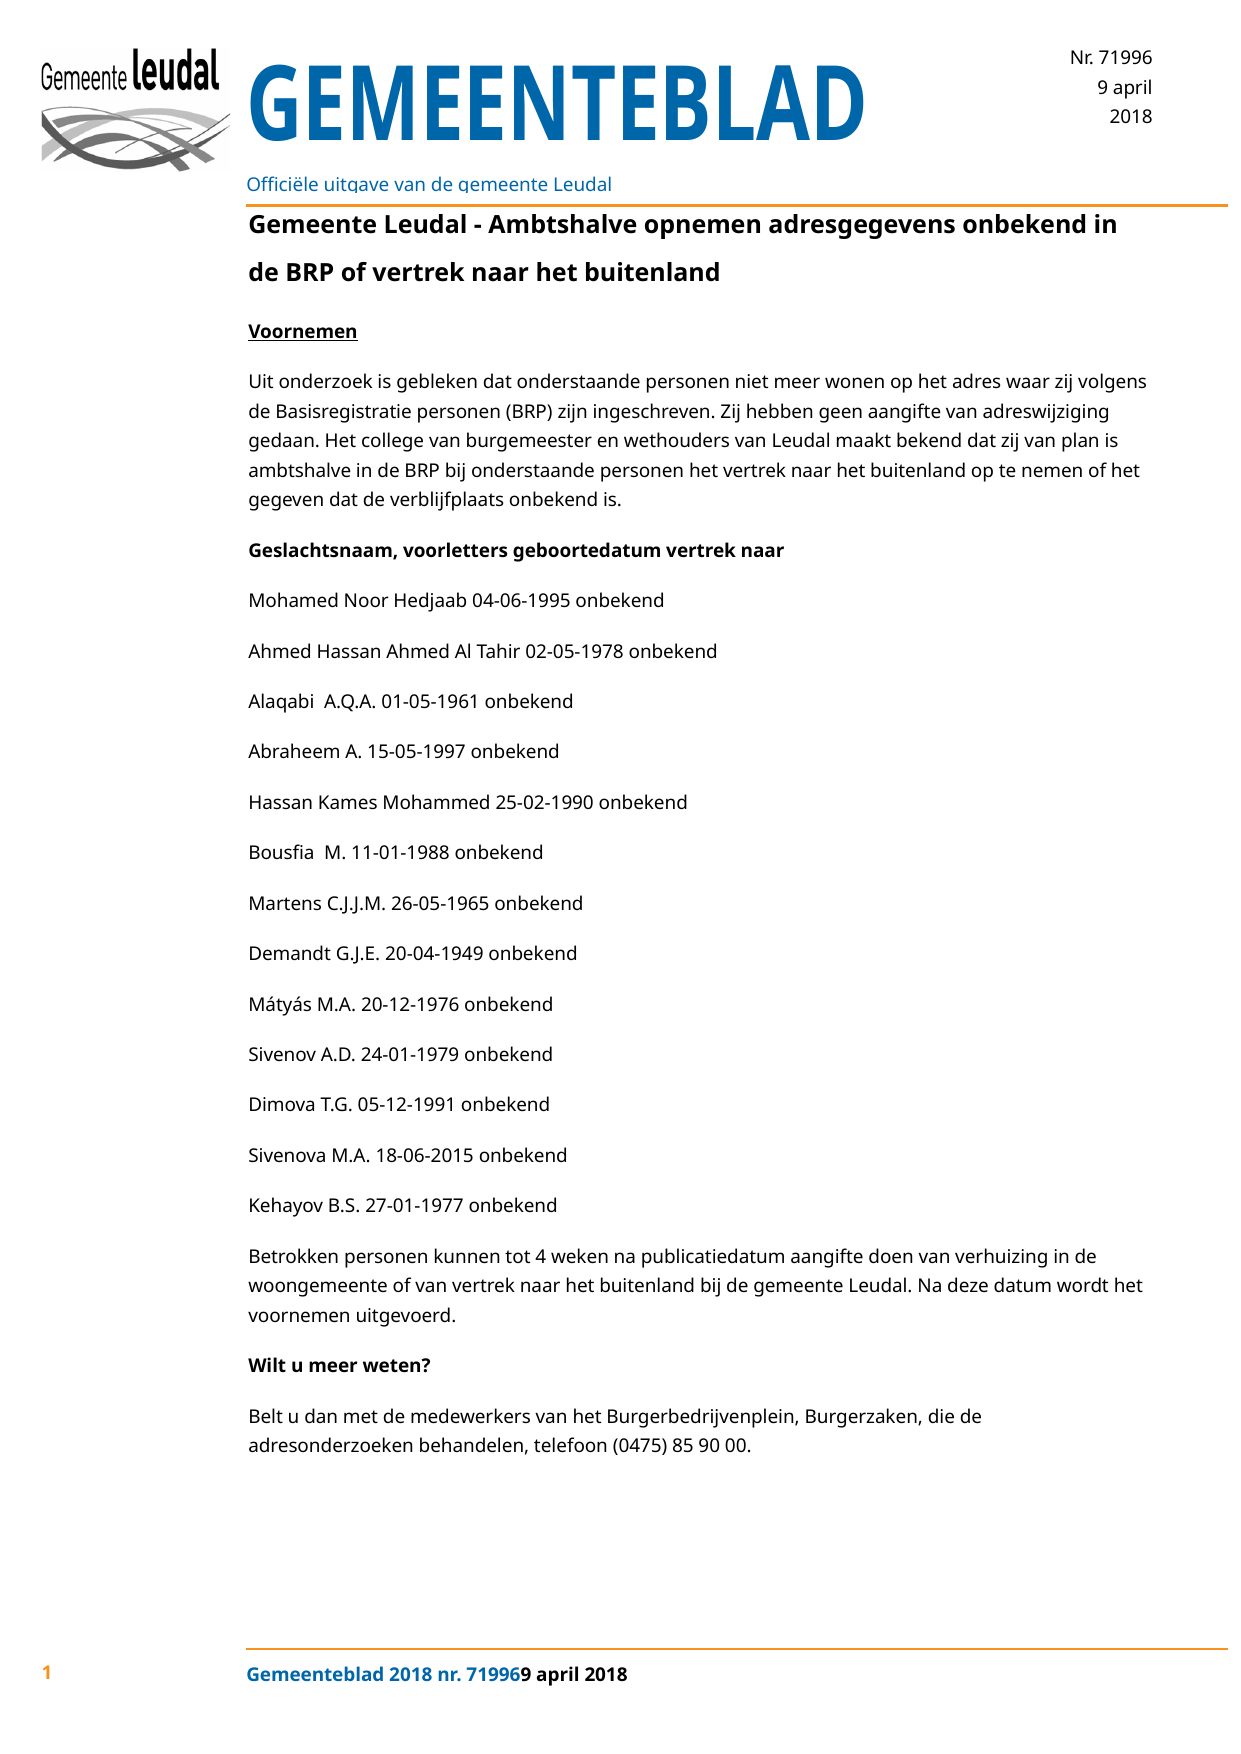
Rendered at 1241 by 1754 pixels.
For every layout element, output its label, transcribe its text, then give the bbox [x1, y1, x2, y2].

text Hassan Kames Mohammed 25-02-1990 onbekend [248, 789, 1152, 815]
text Alaqabi A.Q.A. 01-05-1961 onbekend [248, 688, 1152, 714]
text Mátyás M.A. 20-12-1976 onbekend [248, 991, 1152, 1017]
text Gemeente Leudal - Ambtshalve opnemen adresgegevens onbekend in de BRP of vertrek naar het buitenland [248, 207, 1152, 288]
text Betrokken personen kunnen tot 4 weken na publicatiedatum aangifte doen van verhuizing in de woongemeente of van vertrek naar het buitenland bij de gemeente Leudal. Na deze datum wordt het voornemen uitgevoerd. [248, 1243, 1152, 1328]
text Abraheem A. 15-05-1997 onbekend [248, 739, 1152, 764]
text Demandt G.J.E. 20-04-1949 onbekend [248, 940, 1152, 966]
picture [41, 47, 231, 172]
text Ahmed Hassan Ahmed Al Tahir 02-05-1978 onbekend [248, 638, 1152, 664]
text Bousfia M. 11-01-1988 onbekend [248, 839, 1152, 865]
text Geslachtsnaam, voorletters geboortedatum vertrek naar [248, 537, 1152, 563]
text Mohamed Noor Hedjaab 04-06-1995 onbekend [248, 587, 1152, 613]
text Sivenova M.A. 18-06-2015 onbekend [248, 1142, 1152, 1168]
text Uit onderzoek is gebleken dat onderstaande personen niet meer wonen op het adres waar zij volgens de Basisregistratie personen (BRP) zijn ingeschreven. Zij hebben geen aangifte van adreswijziging gedaan. Het college van burgemeester en wethouders van Leudal maakt bekend dat zij van plan is ambtshalve in de BRP bij onderstaande personen het vertrek naar het buitenland op te nemen of het gegeven dat de verblijfplaats onbekend is. [248, 368, 1152, 512]
text Sivenov A.D. 24-01-1979 onbekend [248, 1041, 1152, 1067]
text Martens C.J.J.M. 26-05-1965 onbekend [248, 890, 1152, 916]
text Belt u dan met de medewerkers van het Burgerbedrijvenplein, Burgerzaken, die de adresonderzoeken behandelen, telefoon (0475) 85 90 00. [248, 1403, 1152, 1458]
text Kehayov B.S. 27-01-1977 onbekend [248, 1192, 1152, 1218]
text Dimova T.G. 05-12-1991 onbekend [248, 1092, 1152, 1117]
text Wilt u meer weten? [248, 1352, 1152, 1378]
text Voornemen [248, 318, 1152, 344]
